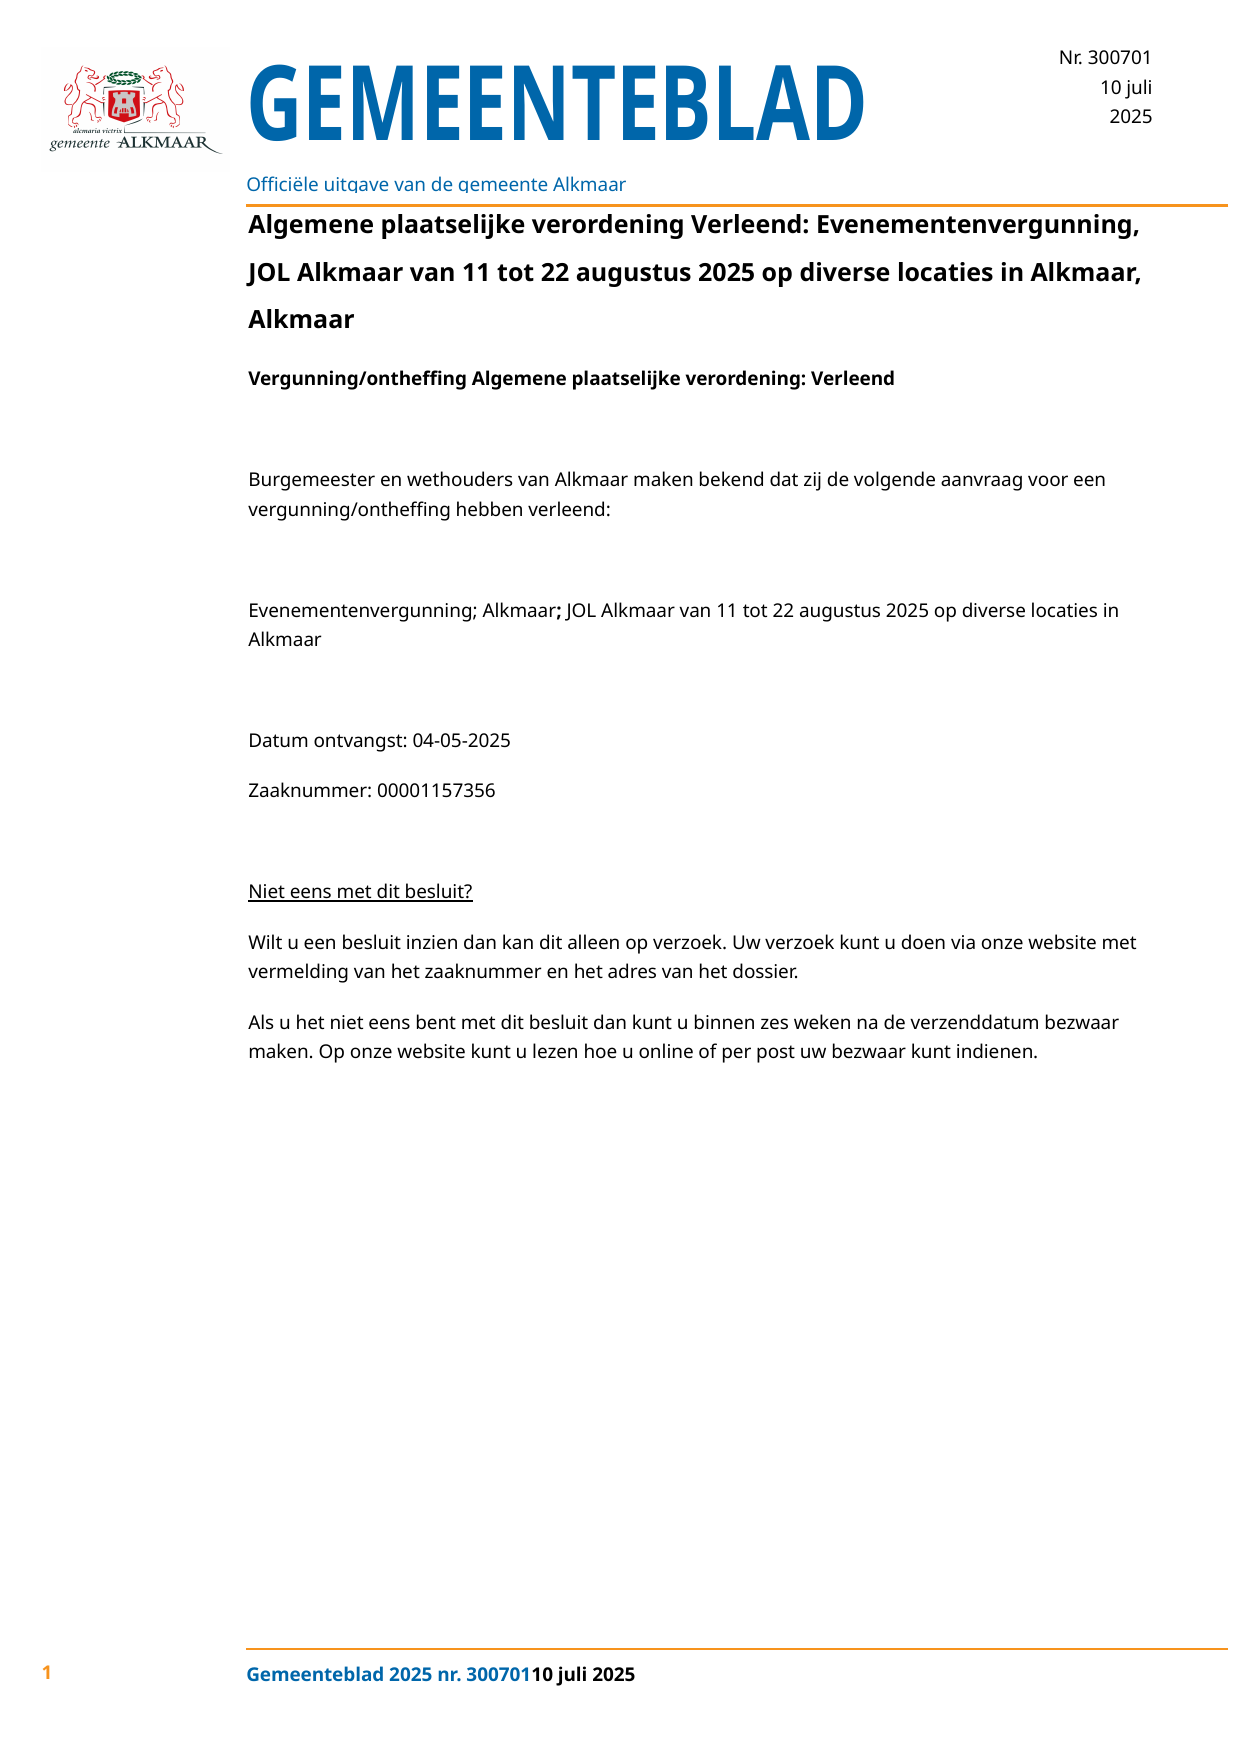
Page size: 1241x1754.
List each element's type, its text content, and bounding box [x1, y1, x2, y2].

text Burgemeester en wethouders van Alkmaar maken bekend dat zij de volgende aanvraag voor een vergunning/ontheffing hebben verleend: [248, 466, 1152, 522]
text Vergunning/ontheffing Algemene plaatselijke verordening: Verleend [248, 366, 1152, 391]
text Zaaknummer: 00001157356 [248, 778, 1152, 803]
text Algemene plaatselijke verordening Verleend: Evenementenvergunning, JOL Alkmaar van 11 tot 22 augustus 2025 op diverse locaties in Alkmaar, Alkmaar [248, 207, 1152, 336]
text Datum ontvangst: 04-05-2025 [248, 727, 1152, 753]
text Niet eens met dit besluit? [248, 878, 1152, 904]
text Evenementenvergunning; Alkmaar; JOL Alkmaar van 11 tot 22 augustus 2025 op diverse locaties in Alkmaar [248, 597, 1152, 652]
picture [41, 47, 231, 172]
text Wilt u een besluit inzien dan kan dit alleen op verzoek. Uw verzoek kunt u doen via onze website met vermelding van het zaaknummer en het adres van het dossier. [248, 929, 1152, 984]
text Als u het niet eens bent met dit besluit dan kunt u binnen zes weken na de verzenddatum bezwaar maken. Op onze website kunt u lezen hoe u online of per post uw bezwaar kunt indienen. [248, 1009, 1152, 1064]
